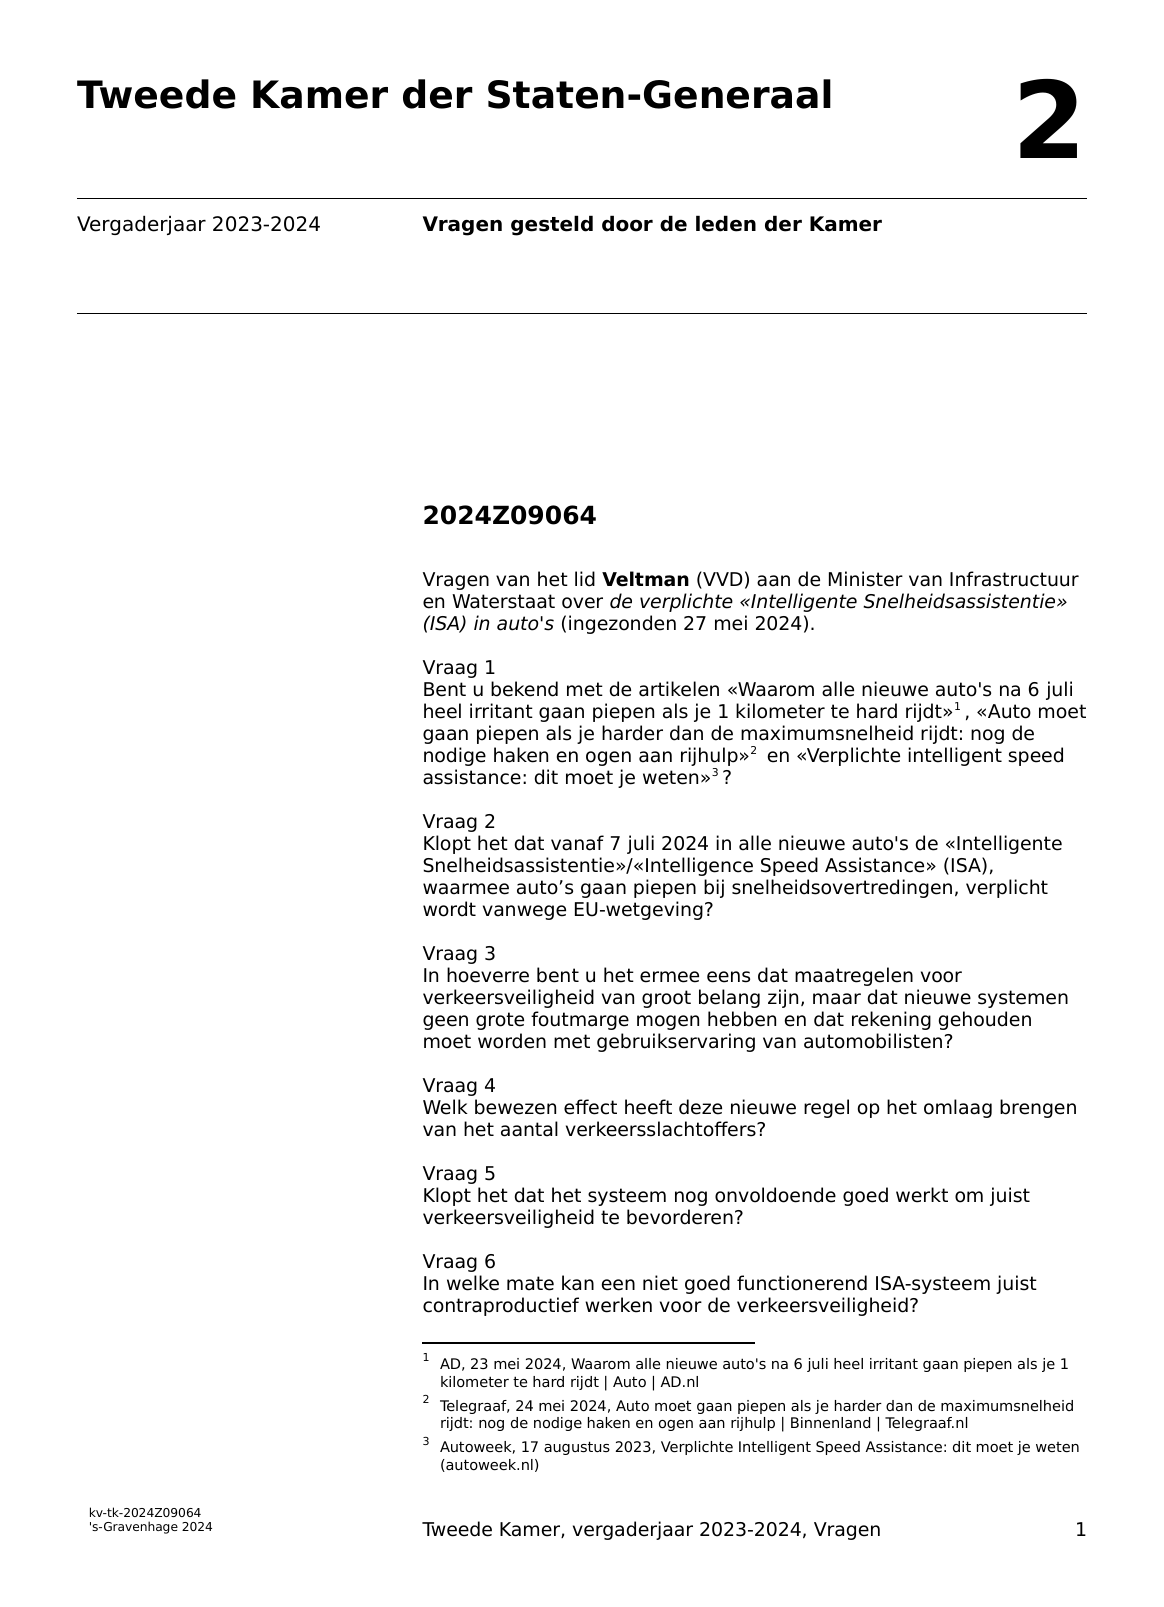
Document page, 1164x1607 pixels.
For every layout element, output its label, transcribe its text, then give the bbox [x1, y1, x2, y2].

text Klopt het dat het systeem nog onvoldoende goed werkt om juist verkeersveiligheid te bevorderen? [422, 1185, 1087, 1229]
text Autoweek, 17 augustus 2023, Verplichte Intelligent Speed Assistance: dit moet je weten (autoweek.nl) [422, 1435, 1087, 1474]
text Vraag 5 [422, 1163, 1087, 1185]
text Klopt het dat vanaf 7 juli 2024 in alle nieuwe auto's de «Intelligente Snelheidsassistentie»/«Intelligence Speed Assistance» (ISA), waarmee auto’s gaan piepen bij snelheidsovertredingen, verplicht wordt vanwege EU-wetgeving? [422, 833, 1087, 921]
table_cell Vragen gesteld door de leden der Kamer [422, 199, 1087, 313]
table_header 2 [886, 59, 1087, 198]
text 2024Z09064 [422, 501, 1087, 531]
text Vragen van het lid Veltman (VVD) aan de Minister van Infrastructuur en Waterstaat over de verplichte «Intelligente Snelheidsassistentie» (ISA) in auto's (ingezonden 27 mei 2024). [422, 569, 1087, 635]
text Telegraaf, 24 mei 2024, Auto moet gaan piepen als je harder dan de maximumsnelheid rijdt: nog de nodige haken en ogen aan rijhulp | Binnenland | Telegraaf.nl [422, 1393, 1087, 1432]
text Vraag 4 [422, 1075, 1087, 1097]
text Welk bewezen effect heeft deze nieuwe regel op het omlaag brengen van het aantal verkeersslachtoffers? [422, 1097, 1087, 1141]
text Vraag 6 [422, 1251, 1087, 1273]
text In hoeverre bent u het ermee eens dat maatregelen voor verkeersveiligheid van groot belang zijn, maar dat nieuwe systemen geen grote foutmarge mogen hebben en dat rekening gehouden moet worden met gebruikservaring van automobilisten? [422, 965, 1087, 1053]
text AD, 23 mei 2024, Waarom alle nieuwe auto's na 6 juli heel irritant gaan piepen als je 1 kilometer te hard rijdt | Auto | AD.nl [422, 1352, 1087, 1391]
text Vraag 1 [422, 657, 1087, 679]
table_header Tweede Kamer der Staten-Generaal [77, 59, 886, 198]
text Bent u bekend met de artikelen «Waarom alle nieuwe auto's na 6 juli heel irritant gaan piepen als je 1 kilometer te hard rijdt», «Auto moet gaan piepen als je harder dan de maximumsnelheid rijdt: nog de nodige haken en ogen aan rijhulp» en «Verplichte intelligent speed assistance: dit moet je weten»? [422, 679, 1087, 789]
text Vraag 3 [422, 943, 1087, 965]
table_cell Vergaderjaar 2023-2024 [77, 199, 422, 313]
text Vraag 2 [422, 811, 1087, 833]
text In welke mate kan een niet goed functionerend ISA-systeem juist contraproductief werken voor de verkeersveiligheid? [422, 1273, 1087, 1317]
text 's-Gravenhage 2024 [88, 1520, 323, 1534]
text kv-tk-2024Z09064 [88, 1506, 323, 1520]
